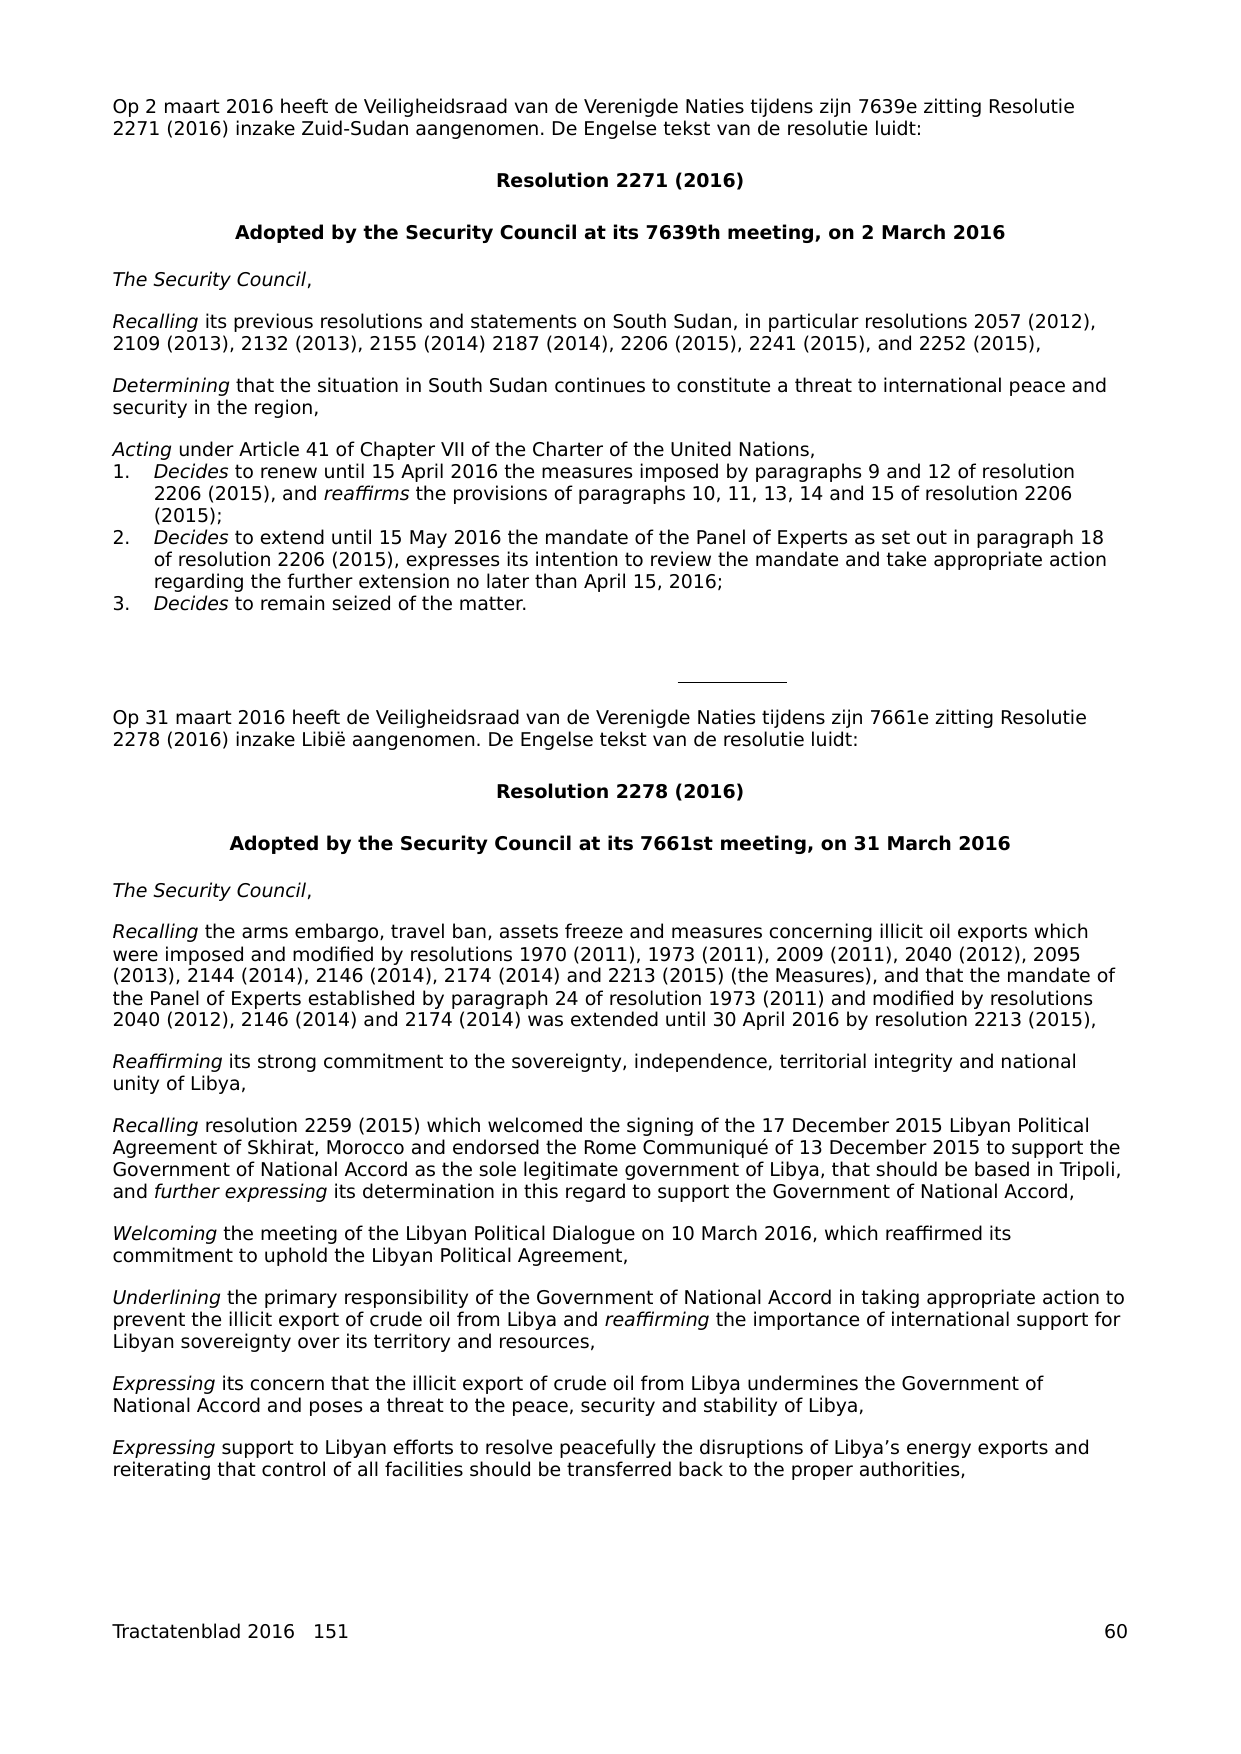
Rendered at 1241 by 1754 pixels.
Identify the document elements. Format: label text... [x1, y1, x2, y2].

subtitle Resolution 2271 (2016) [112, 170, 1128, 192]
text Reaffirming its strong commitment to the sovereignty, independence, territorial integrity and national unity of Libya, [112, 1051, 1128, 1095]
text The Security Council, [112, 879, 1128, 901]
text Acting under Article 41 of Chapter VII of the Charter of the United Nations, [112, 439, 1128, 461]
text Op 2 maart 2016 heeft de Veiligheidsraad van de Verenigde Naties tijdens zijn 7639e zitting Resolutie 2271 (2016) inzake Zuid-Sudan aangenomen. De Engelse tekst van de resolutie luidt: [112, 96, 1128, 140]
text Welcoming the meeting of the Libyan Political Dialogue on 10 March 2016, which reaffirmed its commitment to uphold the Libyan Political Agreement, [112, 1223, 1128, 1267]
text Underlining the primary responsibility of the Government of National Accord in taking appropriate action to prevent the illicit export of crude oil from Libya and reaffirming the importance of international support for Libyan sovereignty over its territory and resources, [112, 1287, 1128, 1353]
text The Security Council, [112, 269, 1128, 291]
text 3. Decides to remain seized of the matter. [112, 593, 1128, 614]
subtitle Adopted by the Security Council at its 7661st meeting, on 31 March 2016 [112, 832, 1128, 854]
text Expressing its concern that the illicit export of crude oil from Libya undermines the Government of National Accord and poses a threat to the peace, security and stability of Libya, [112, 1373, 1128, 1417]
text Recalling resolution 2259 (2015) which welcomed the signing of the 17 December 2015 Libyan Political Agreement of Skhirat, Morocco and endorsed the Rome Communiqué of 13 December 2015 to support the Government of National Accord as the sole legitimate government of Libya, that should be based in Tripoli, and further expressing its determination in this regard to support the Government of National Accord, [112, 1115, 1128, 1203]
text Op 31 maart 2016 heeft de Veiligheidsraad van de Verenigde Naties tijdens zijn 7661e zitting Resolutie 2278 (2016) inzake Libië aangenomen. De Engelse tekst van de resolutie luidt: [112, 707, 1128, 751]
text Recalling the arms embargo, travel ban, assets freeze and measures concerning illicit oil exports which were imposed and modified by resolutions 1970 (2011), 1973 (2011), 2009 (2011), 2040 (2012), 2095 (2013), 2144 (2014), 2146 (2014), 2174 (2014) and 2213 (2015) (the Measures), and that the mandate of the Panel of Experts established by paragraph 24 of resolution 1973 (2011) and modified by resolutions 2040 (2012), 2146 (2014) and 2174 (2014) was extended until 30 April 2016 by resolution 2213 (2015), [112, 921, 1128, 1031]
subtitle Adopted by the Security Council at its 7639th meeting, on 2 March 2016 [112, 222, 1128, 244]
text 1. Decides to renew until 15 April 2016 the measures imposed by paragraphs 9 and 12 of resolution 2206 (2015), and reaffirms the provisions of paragraphs 10, 11, 13, 14 and 15 of resolution 2206 (2015); [112, 461, 1128, 527]
subtitle Resolution 2278 (2016) [112, 781, 1128, 802]
text 2. Decides to extend until 15 May 2016 the mandate of the Panel of Experts as set out in paragraph 18 of resolution 2206 (2015), expresses its intention to review the mandate and take appropriate action regarding the further extension no later than April 15, 2016; [112, 527, 1128, 593]
text Recalling its previous resolutions and statements on South Sudan, in particular resolutions 2057 (2012), 2109 (2013), 2132 (2013), 2155 (2014) 2187 (2014), 2206 (2015), 2241 (2015), and 2252 (2015), [112, 311, 1128, 355]
text Determining that the situation in South Sudan continues to constitute a threat to international peace and security in the region, [112, 375, 1128, 419]
text Expressing support to Libyan efforts to resolve peacefully the disruptions of Libya’s energy exports and reiterating that control of all facilities should be transferred back to the proper authorities, [112, 1437, 1128, 1481]
